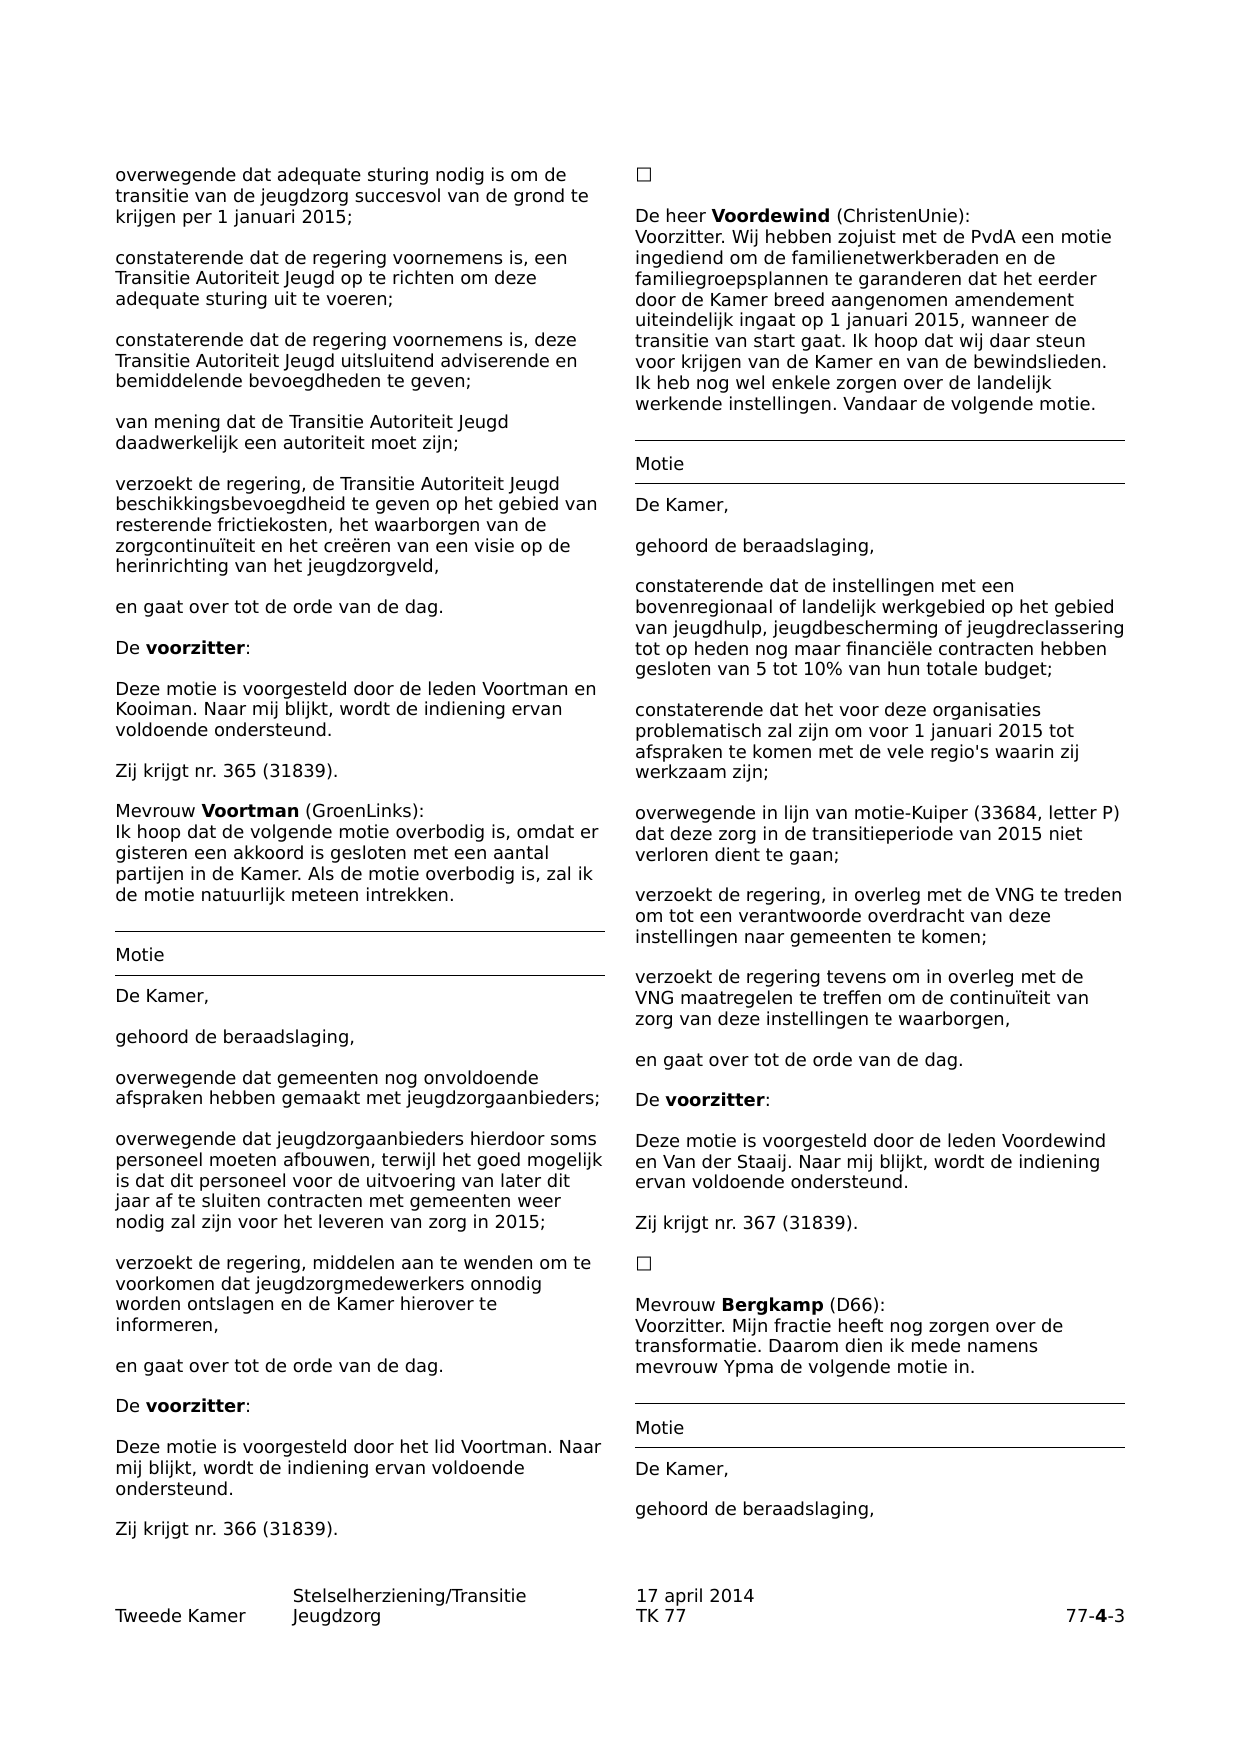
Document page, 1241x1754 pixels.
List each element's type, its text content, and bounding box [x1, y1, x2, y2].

text en gaat over tot de orde van de dag. [115, 1356, 605, 1376]
text gehoord de beraadslaging, [635, 1499, 1125, 1520]
text constaterende dat het voor deze organisaties problematisch zal zijn om voor 1 januari 2015 tot afspraken te komen met de vele regio's waarin zij werkzaam zijn; [635, 700, 1125, 783]
text gehoord de beraadslaging, [635, 536, 1125, 556]
text Deze motie is voorgesteld door het lid Voortman. Naar mij blijkt, wordt de indiening ervan voldoende ondersteund. [115, 1437, 605, 1499]
text Mevrouw Bergkamp (D66): [635, 1294, 1125, 1315]
text De Kamer, [115, 986, 605, 1007]
text overwegende dat jeugdzorgaanbieders hierdoor soms personeel moeten afbouwen, terwijl het goed mogelijk is dat dit personeel voor de uitvoering van later dit jaar af te sluiten contracten met gemeenten weer nodig zal zijn voor het leveren van zorg in 2015; [115, 1129, 605, 1233]
text verzoekt de regering, in overleg met de VNG te treden om tot een verantwoorde overdracht van deze instellingen naar gemeenten te komen; [635, 885, 1125, 947]
text Voorzitter. Wij hebben zojuist met de PvdA een motie ingediend om de familienetwerkberaden en de familiegroepsplannen te garanderen dat het eerder door de Kamer breed aangenomen amendement uiteindelijk ingaat op 1 januari 2015, wanneer de transitie van start gaat. Ik hoop dat wij daar steun voor krijgen van de Kamer en van de bewindslieden. [635, 227, 1125, 373]
text Zij krijgt nr. 365 (31839). [115, 761, 605, 781]
text ⬜ [635, 165, 1125, 186]
text Ik heb nog wel enkele zorgen over de landelijk werkende instellingen. Vandaar de volgende motie. [635, 373, 1125, 414]
text verzoekt de regering, de Transitie Autoriteit Jeugd beschikkingsbevoegdheid te geven op het gebied van resterende frictiekosten, het waarborgen van de zorgcontinuïteit en het creëren van een visie op de herinrichting van het jeugdzorgveld, [115, 473, 605, 577]
text Zij krijgt nr. 367 (31839). [635, 1213, 1125, 1234]
text Deze motie is voorgesteld door de leden Voortman en Kooiman. Naar mij blijkt, wordt de indiening ervan voldoende ondersteund. [115, 678, 605, 741]
text en gaat over tot de orde van de dag. [115, 597, 605, 618]
text De Kamer, [635, 495, 1125, 516]
text constaterende dat de instellingen met een bovenregionaal of landelijk werkgebied op het gebied van jeugdhulp, jeugdbescherming of jeugdreclassering tot op heden nog maar financiële contracten hebben gesloten van 5 tot 10% van hun totale budget; [635, 576, 1125, 680]
text ⬜ [635, 1254, 1125, 1274]
text Zij krijgt nr. 366 (31839). [115, 1519, 605, 1540]
text constaterende dat de regering voornemens is, deze Transitie Autoriteit Jeugd uitsluitend adviserende en bemiddelende bevoegdheden te geven; [115, 330, 605, 392]
text verzoekt de regering tevens om in overleg met de VNG maatregelen te treffen om de continuïteit van zorg van deze instellingen te waarborgen, [635, 967, 1125, 1029]
text Motie [635, 454, 1125, 475]
text overwegende dat gemeenten nog onvoldoende afspraken hebben gemaakt met jeugdzorgaanbieders; [115, 1067, 605, 1109]
text Motie [635, 1418, 1125, 1438]
text overwegende in lijn van motie-Kuiper (33684, letter P) dat deze zorg in de transitieperiode van 2015 niet verloren dient te gaan; [635, 803, 1125, 865]
text De heer Voordewind (ChristenUnie): [635, 206, 1125, 227]
text De voorzitter: [115, 638, 605, 658]
text Voorzitter. Mijn fractie heeft nog zorgen over de transformatie. Daarom dien ik mede namens mevrouw Ypma de volgende motie in. [635, 1315, 1125, 1378]
text De Kamer, [635, 1458, 1125, 1479]
text verzoekt de regering, middelen aan te wenden om te voorkomen dat jeugdzorgmedewerkers onnodig worden ontslagen en de Kamer hierover te informeren, [115, 1253, 605, 1336]
text overwegende dat adequate sturing nodig is om de transitie van de jeugdzorg succesvol van de grond te krijgen per 1 januari 2015; [115, 165, 605, 227]
text Deze motie is voorgesteld door de leden Voordewind en Van der Staaij. Naar mij blijkt, wordt de indiening ervan voldoende ondersteund. [635, 1131, 1125, 1193]
text De voorzitter: [635, 1090, 1125, 1111]
text en gaat over tot de orde van de dag. [635, 1049, 1125, 1070]
text De voorzitter: [115, 1396, 605, 1417]
text van mening dat de Transitie Autoriteit Jeugd daadwerkelijk een autoriteit moet zijn; [115, 412, 605, 453]
text Ik hoop dat de volgende motie overbodig is, omdat er gisteren een akkoord is gesloten met een aantal partijen in de Kamer. Als de motie overbodig is, zal ik de motie natuurlijk meteen intrekken. [115, 822, 605, 905]
text constaterende dat de regering voornemens is, een Transitie Autoriteit Jeugd op te richten om deze adequate sturing uit te voeren; [115, 247, 605, 310]
text Mevrouw Voortman (GroenLinks): [115, 801, 605, 822]
text Motie [115, 945, 605, 966]
text gehoord de beraadslaging, [115, 1027, 605, 1047]
